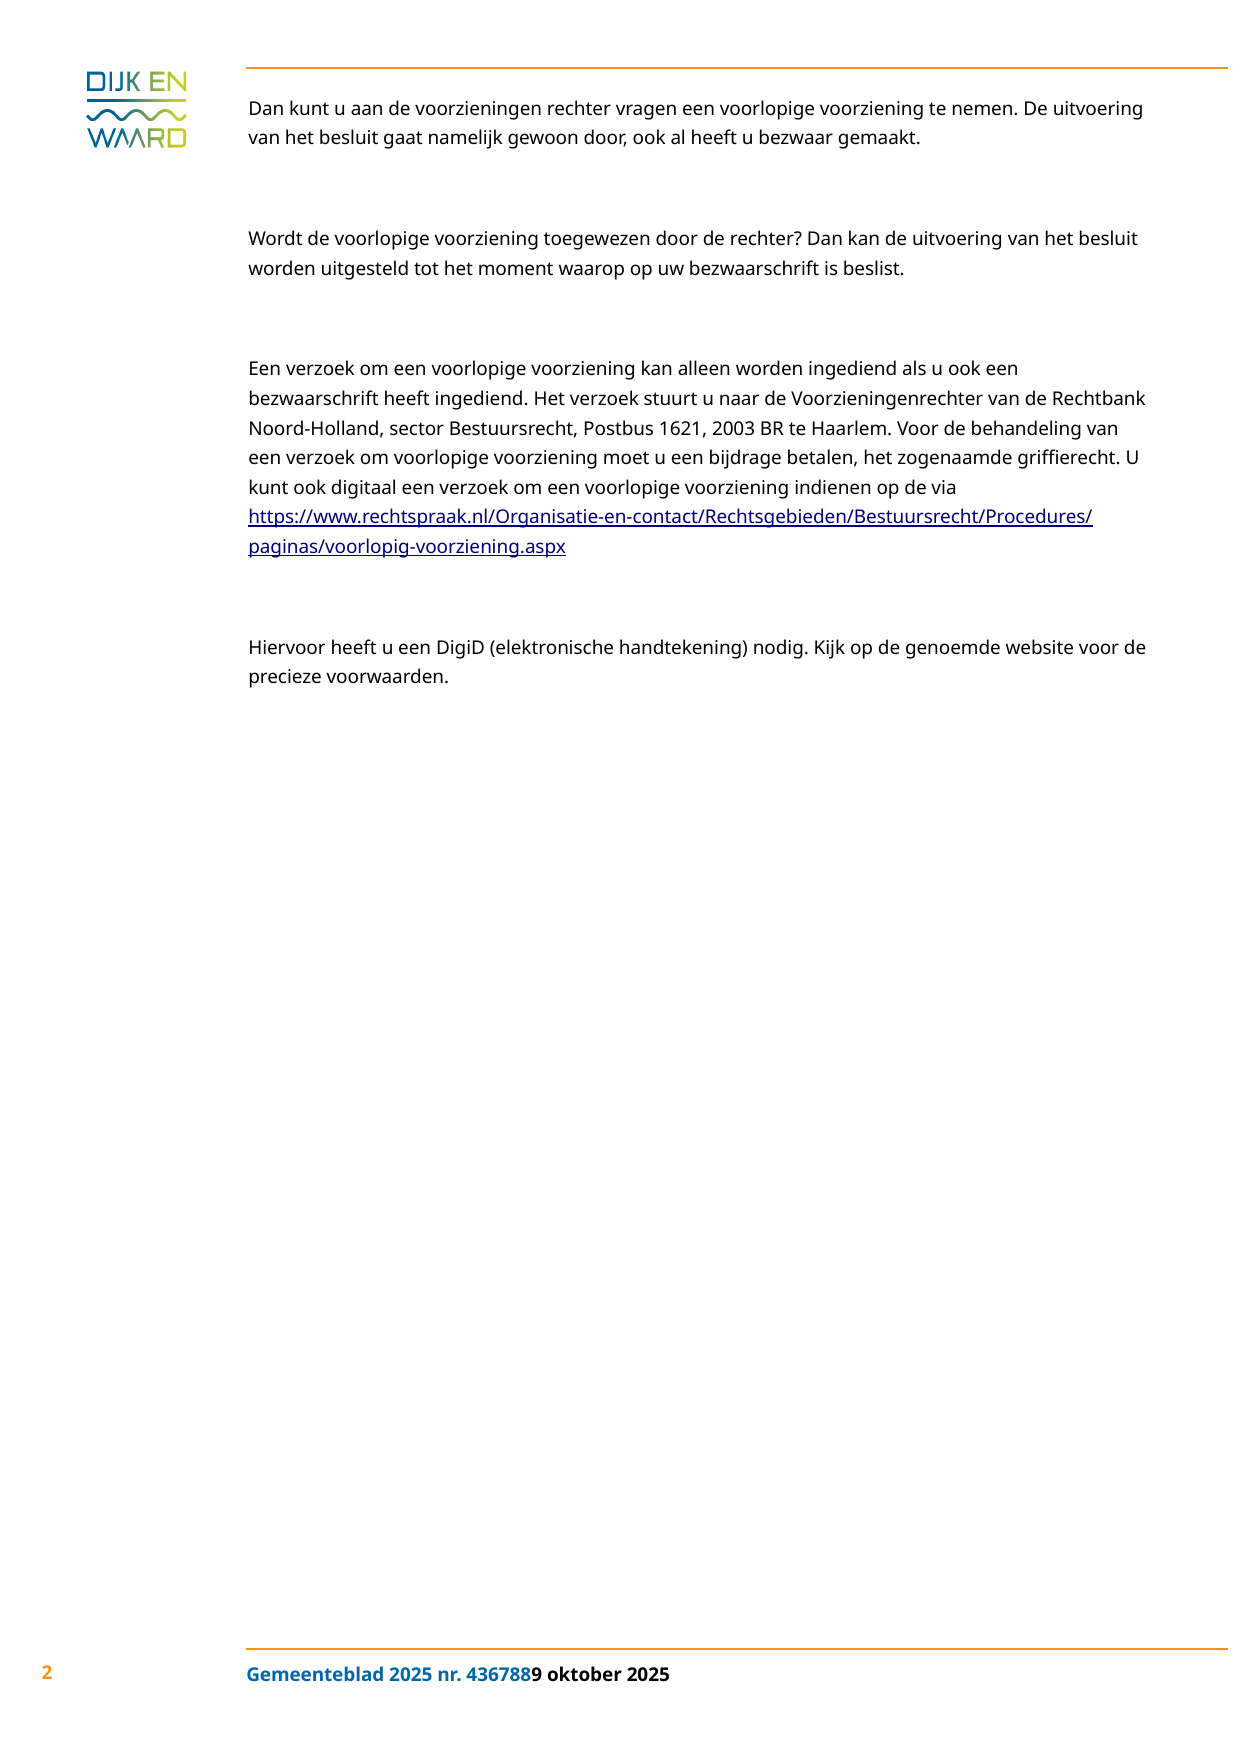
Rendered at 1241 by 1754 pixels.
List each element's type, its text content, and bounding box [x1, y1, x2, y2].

text Een verzoek om een voorlopige voorziening kan alleen worden ingediend als u ook een bezwaarschrift heeft ingediend. Het verzoek stuurt u naar de Voorzieningenrechter van de Rechtbank Noord-Holland, sector Bestuursrecht, Postbus 1621, 2003 BR te Haarlem. Voor de behandeling van een verzoek om voorlopige voorziening moet u een bijdrage betalen, het zogenaamde griffierecht. U kunt ook digitaal een verzoek om een voorlopige voorziening indienen op de via https://www.rechtspraak.nl/Organisatie-en-contact/Rechtsgebieden/Bestuursrecht/Procedures/paginas/voorlopig-voorziening.aspx [248, 356, 1152, 559]
text Hiervoor heeft u een DigiD (elektronische handtekening) nodig. Kijk op de genoemde website voor de precieze voorwaarden. [248, 634, 1152, 689]
text Wordt de voorlopige voorziening toegewezen door de rechter? Dan kan de uitvoering van het besluit worden uitgesteld tot het moment waarop op uw bezwaarschrift is beslist. [248, 225, 1152, 281]
picture [41, 47, 231, 172]
text Dan kunt u aan de voorzieningen rechter vragen een voorlopige voorziening te nemen. De uitvoering van het besluit gaat namelijk gewoon door, ook al heeft u bezwaar gemaakt. [248, 95, 1152, 150]
